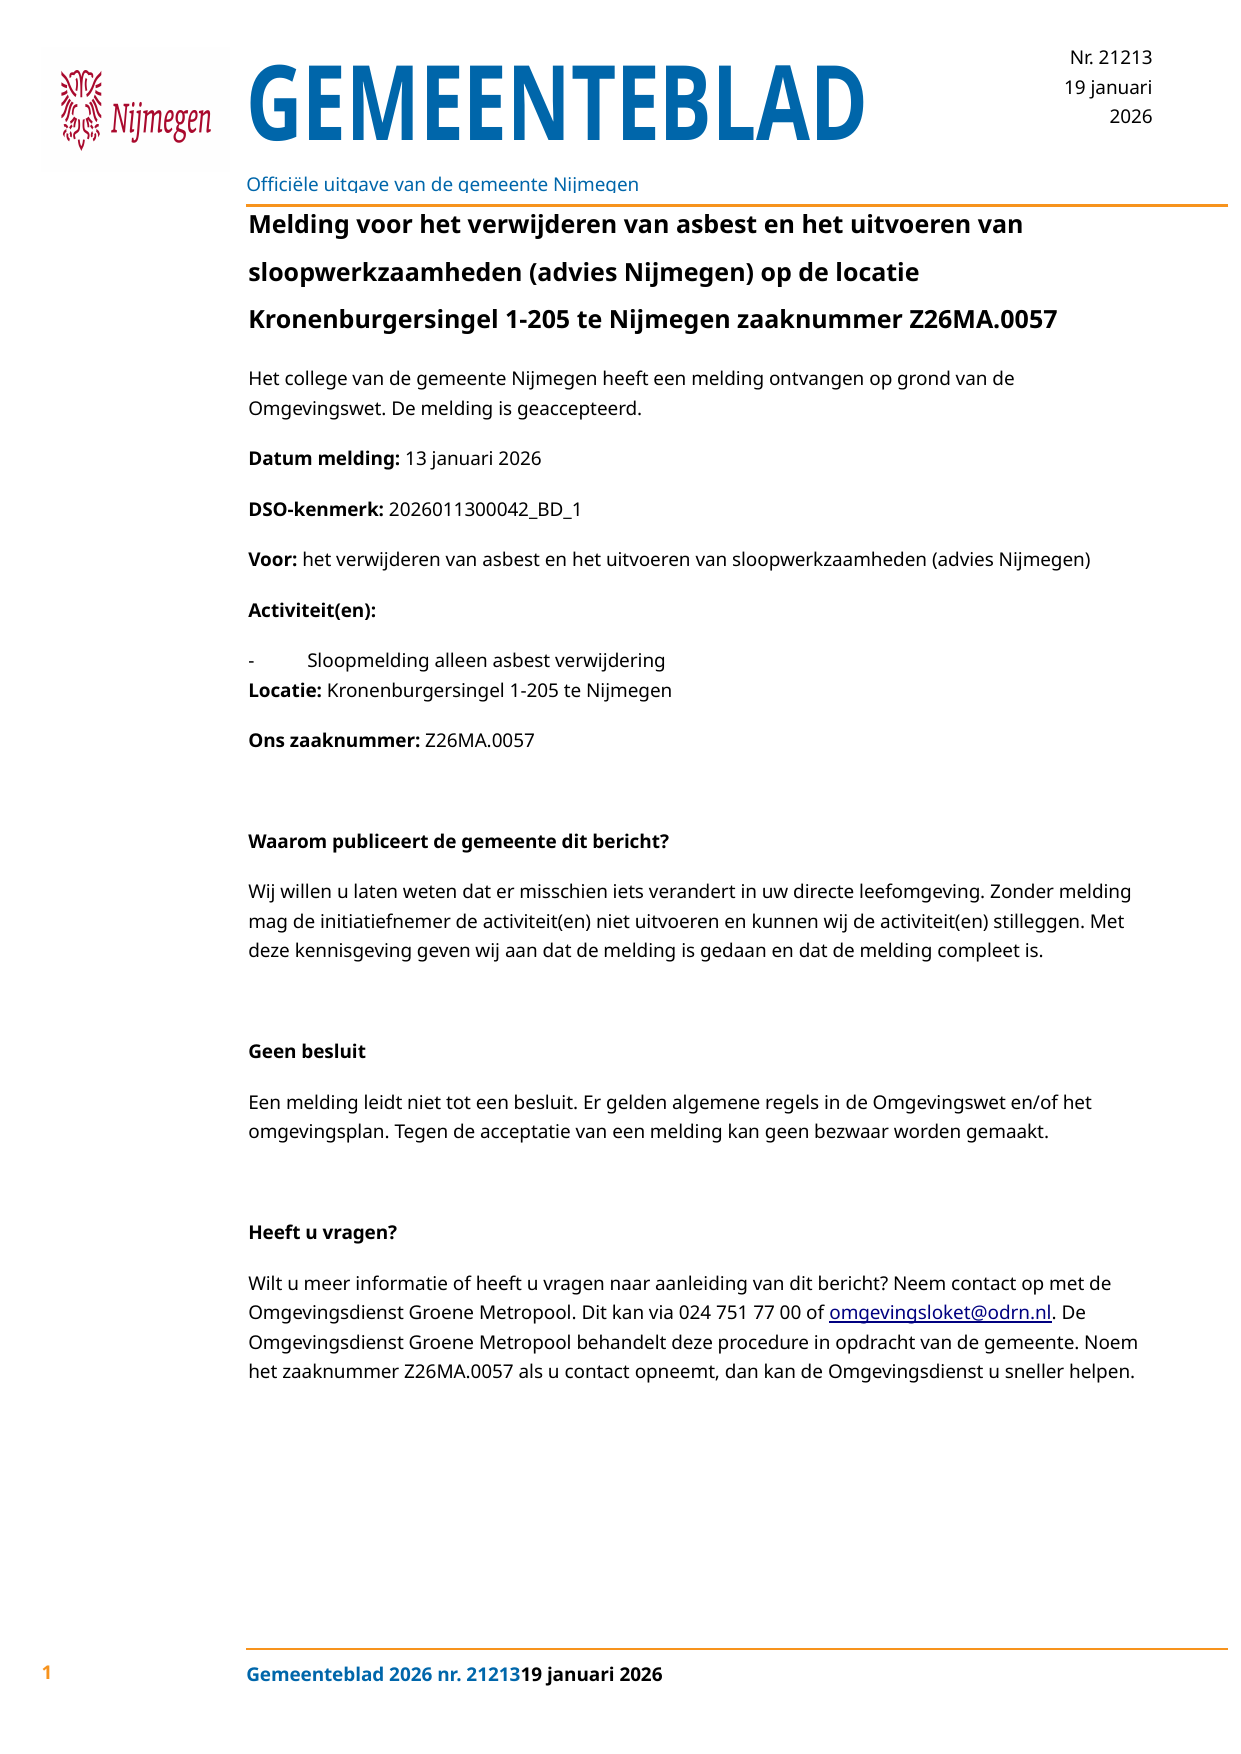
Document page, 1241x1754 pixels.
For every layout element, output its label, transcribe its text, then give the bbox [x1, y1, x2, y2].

text Activiteit(en): [248, 597, 1152, 622]
text Ons zaaknummer: Z26MA.0057 [248, 727, 1152, 753]
text Locatie: Kronenburgersingel 1-205 te Nijmegen [248, 677, 1152, 702]
text Geen besluit [248, 1038, 1152, 1064]
text DSO-kenmerk: 2026011300042_BD_1 [248, 496, 1152, 522]
text Voor: het verwijderen van asbest en het uitvoeren van sloopwerkzaamheden (advies Nijmegen) [248, 546, 1152, 572]
text Het college van de gemeente Nijmegen heeft een melding ontvangen op grond van de Omgevingswet. De melding is geaccepteerd. [248, 366, 1152, 421]
text Wilt u meer informatie of heeft u vragen naar aanleiding van dit bericht? Neem contact op met de Omgevingsdienst Groene Metropool. Dit kan via 024 751 77 00 of omgevingsloket@odrn.nl. De Omgevingsdienst Groene Metropool behandelt deze procedure in opdracht van de gemeente. Noem het zaaknummer Z26MA.0057 als u contact opneemt, dan kan de Omgevingsdienst u sneller helpen. [248, 1270, 1152, 1384]
text Datum melding: 13 januari 2026 [248, 446, 1152, 471]
text Heeft u vragen? [248, 1219, 1152, 1245]
list Sloopmelding alleen asbest verwijdering [248, 647, 1152, 673]
text Een melding leidt niet tot een besluit. Er gelden algemene regels in de Omgevingswet en/of het omgevingsplan. Tegen de acceptatie van een melding kan geen bezwaar worden gemaakt. [248, 1089, 1152, 1144]
picture [41, 47, 231, 172]
text Wij willen u laten weten dat er misschien iets verandert in uw directe leefomgeving. Zonder melding mag de initiatiefnemer de activiteit(en) niet uitvoeren en kunnen wij de activiteit(en) stilleggen. Met deze kennisgeving geven wij aan dat de melding is gedaan en dat de melding compleet is. [248, 878, 1152, 963]
text Melding voor het verwijderen van asbest en het uitvoeren van sloopwerkzaamheden (advies Nijmegen) op de locatie Kronenburgersingel 1-205 te Nijmegen zaaknummer Z26MA.0057 [248, 207, 1152, 336]
text Waarom publiceert de gemeente dit bericht? [248, 828, 1152, 854]
